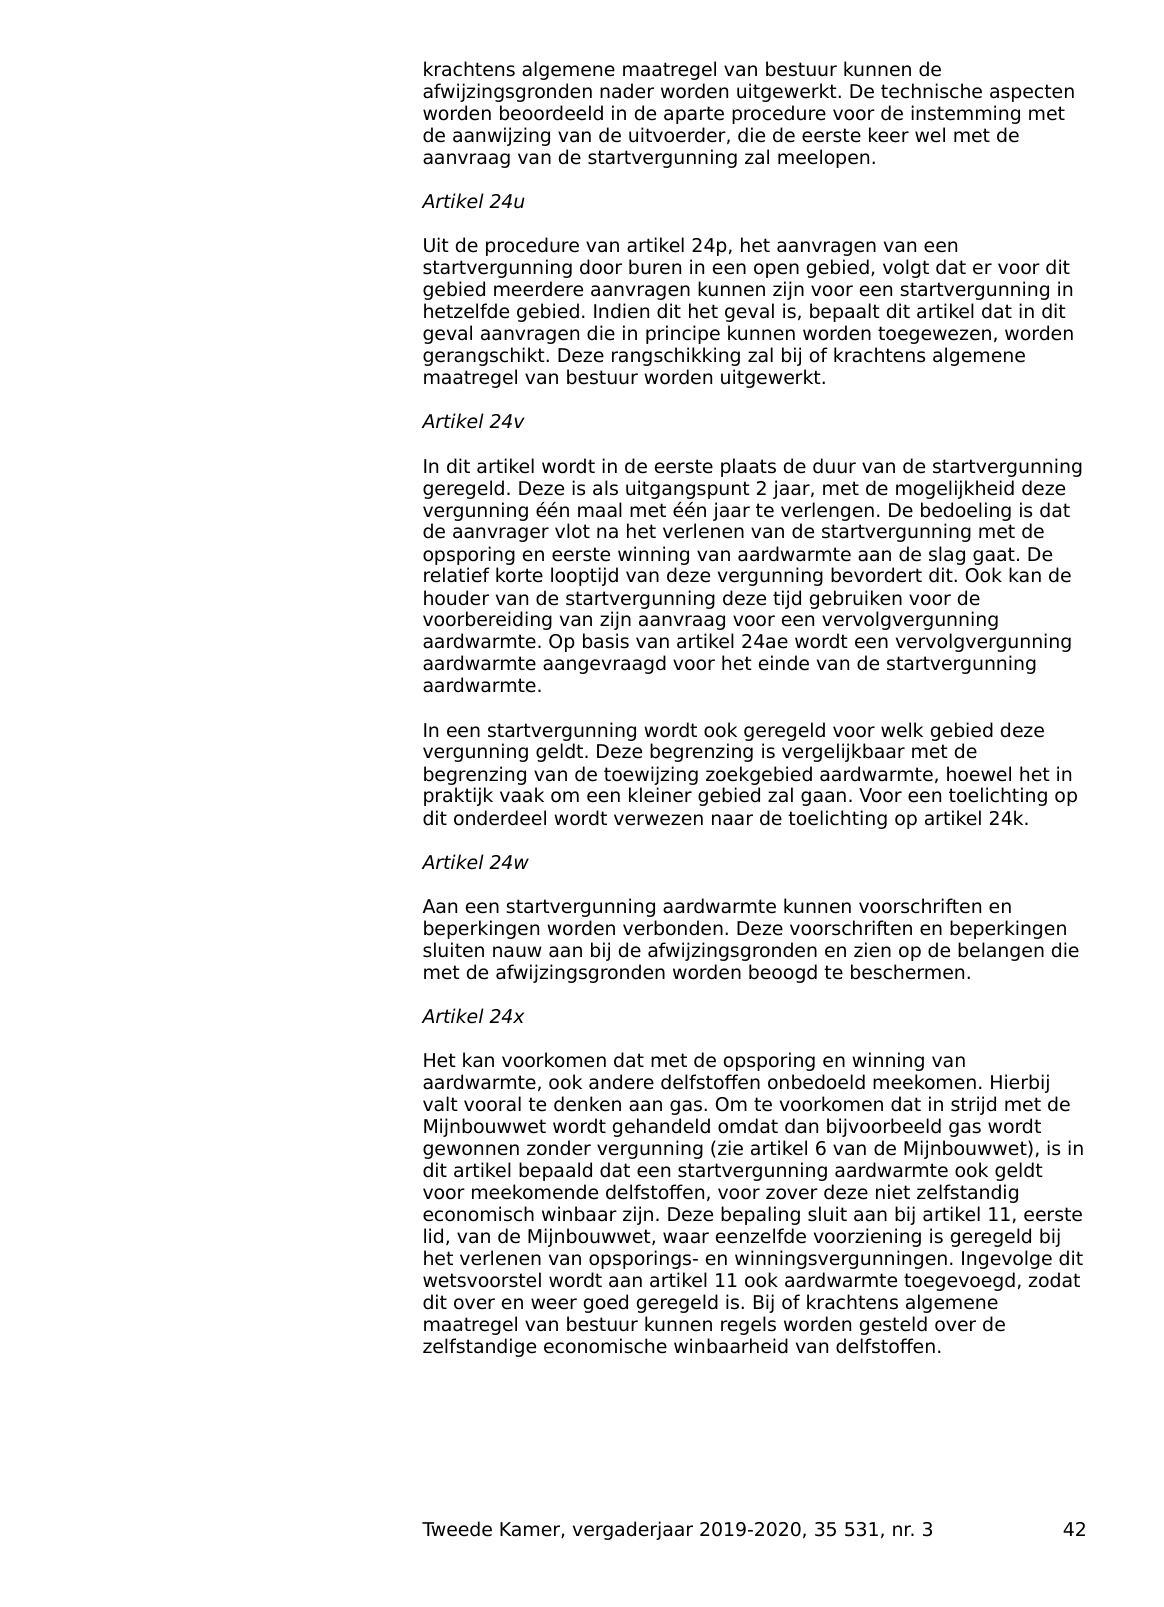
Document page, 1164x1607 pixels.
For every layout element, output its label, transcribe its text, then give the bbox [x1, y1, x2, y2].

subtitle Artikel 24x [422, 1006, 1087, 1028]
text In dit artikel wordt in de eerste plaats de duur van de startvergunning geregeld. Deze is als uitgangspunt 2 jaar, met de mogelijkheid deze vergunning één maal met één jaar te verlengen. De bedoeling is dat de aanvrager vlot na het verlenen van de startvergunning met de opsporing en eerste winning van aardwarmte aan de slag gaat. De relatief korte looptijd van deze vergunning bevordert dit. Ook kan de houder van de startvergunning deze tijd gebruiken voor de voorbereiding van zijn aanvraag voor een vervolgvergunning aardwarmte. Op basis van artikel 24ae wordt een vervolgvergunning aardwarmte aangevraagd voor het einde van de startvergunning aardwarmte. [422, 456, 1087, 697]
text Uit de procedure van artikel 24p, het aanvragen van een startvergunning door buren in een open gebied, volgt dat er voor dit gebied meerdere aanvragen kunnen zijn voor een startvergunning in hetzelfde gebied. Indien dit het geval is, bepaalt dit artikel dat in dit geval aanvragen die in principe kunnen worden toegewezen, worden gerangschikt. Deze rangschikking zal bij of krachtens algemene maatregel van bestuur worden uitgewerkt. [422, 235, 1087, 389]
text In een startvergunning wordt ook geregeld voor welk gebied deze vergunning geldt. Deze begrenzing is vergelijkbaar met de begrenzing van de toewijzing zoekgebied aardwarmte, hoewel het in praktijk vaak om een kleiner gebied zal gaan. Voor een toelichting op dit onderdeel wordt verwezen naar de toelichting op artikel 24k. [422, 719, 1087, 829]
subtitle Artikel 24v [422, 411, 1087, 433]
text krachtens algemene maatregel van bestuur kunnen de afwijzingsgronden nader worden uitgewerkt. De technische aspecten worden beoordeeld in de aparte procedure voor de instemming met de aanwijzing van de uitvoerder, die de eerste keer wel met de aanvraag van de startvergunning zal meelopen. [422, 59, 1087, 169]
text Aan een startvergunning aardwarmte kunnen voorschriften en beperkingen worden verbonden. Deze voorschriften en beperkingen sluiten nauw aan bij de afwijzingsgronden en zien op de belangen die met de afwijzingsgronden worden beoogd te beschermen. [422, 896, 1087, 984]
subtitle Artikel 24u [422, 191, 1087, 213]
text Het kan voorkomen dat met de opsporing en winning van aardwarmte, ook andere delfstoffen onbedoeld meekomen. Hierbij valt vooral te denken aan gas. Om te voorkomen dat in strijd met de Mijnbouwwet wordt gehandeld omdat dan bijvoorbeeld gas wordt gewonnen zonder vergunning (zie artikel 6 van de Mijnbouwwet), is in dit artikel bepaald dat een startvergunning aardwarmte ook geldt voor meekomende delfstoffen, voor zover deze niet zelfstandig economisch winbaar zijn. Deze bepaling sluit aan bij artikel 11, eerste lid, van de Mijnbouwwet, waar eenzelfde voorziening is geregeld bij het verlenen van opsporings- en winningsvergunningen. Ingevolge dit wetsvoorstel wordt aan artikel 11 ook aardwarmte toegevoegd, zodat dit over en weer goed geregeld is. Bij of krachtens algemene maatregel van bestuur kunnen regels worden gesteld over de zelfstandige economische winbaarheid van delfstoffen. [422, 1050, 1087, 1358]
subtitle Artikel 24w [422, 852, 1087, 873]
